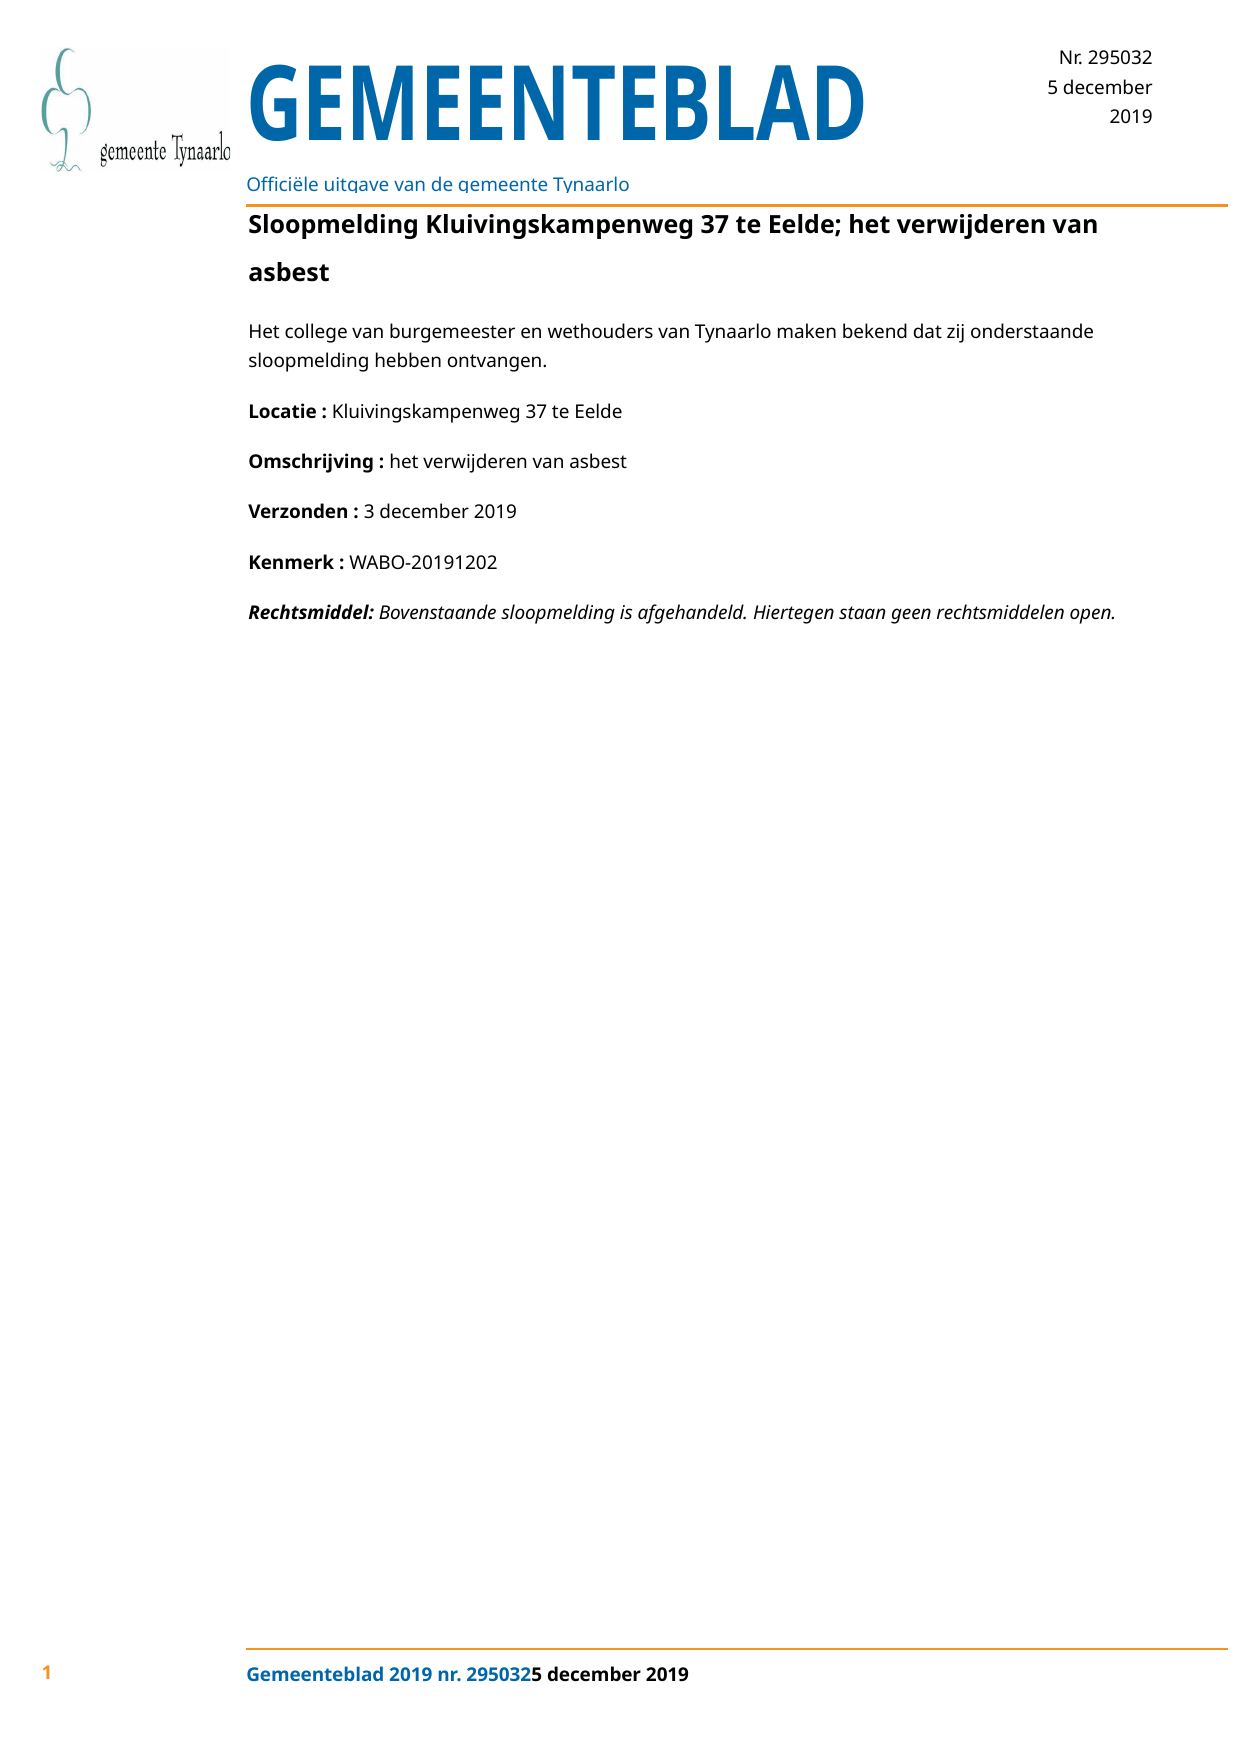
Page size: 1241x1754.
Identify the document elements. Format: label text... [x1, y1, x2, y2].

text Rechtsmiddel: Bovenstaande sloopmelding is afgehandeld. Hiertegen staan geen rechtsmiddelen open. [248, 599, 1152, 625]
text Het college van burgemeester en wethouders van Tynaarlo maken bekend dat zij onderstaande sloopmelding hebben ontvangen. [248, 318, 1152, 373]
text Verzonden : 3 december 2019 [248, 499, 1152, 524]
text Kenmerk : WABO-20191202 [248, 549, 1152, 575]
picture [41, 47, 231, 172]
text Omschrijving : het verwijderen van asbest [248, 448, 1152, 474]
text Sloopmelding Kluivingskampenweg 37 te Eelde; het verwijderen van asbest [248, 207, 1152, 288]
text Locatie : Kluivingskampenweg 37 te Eelde [248, 398, 1152, 424]
